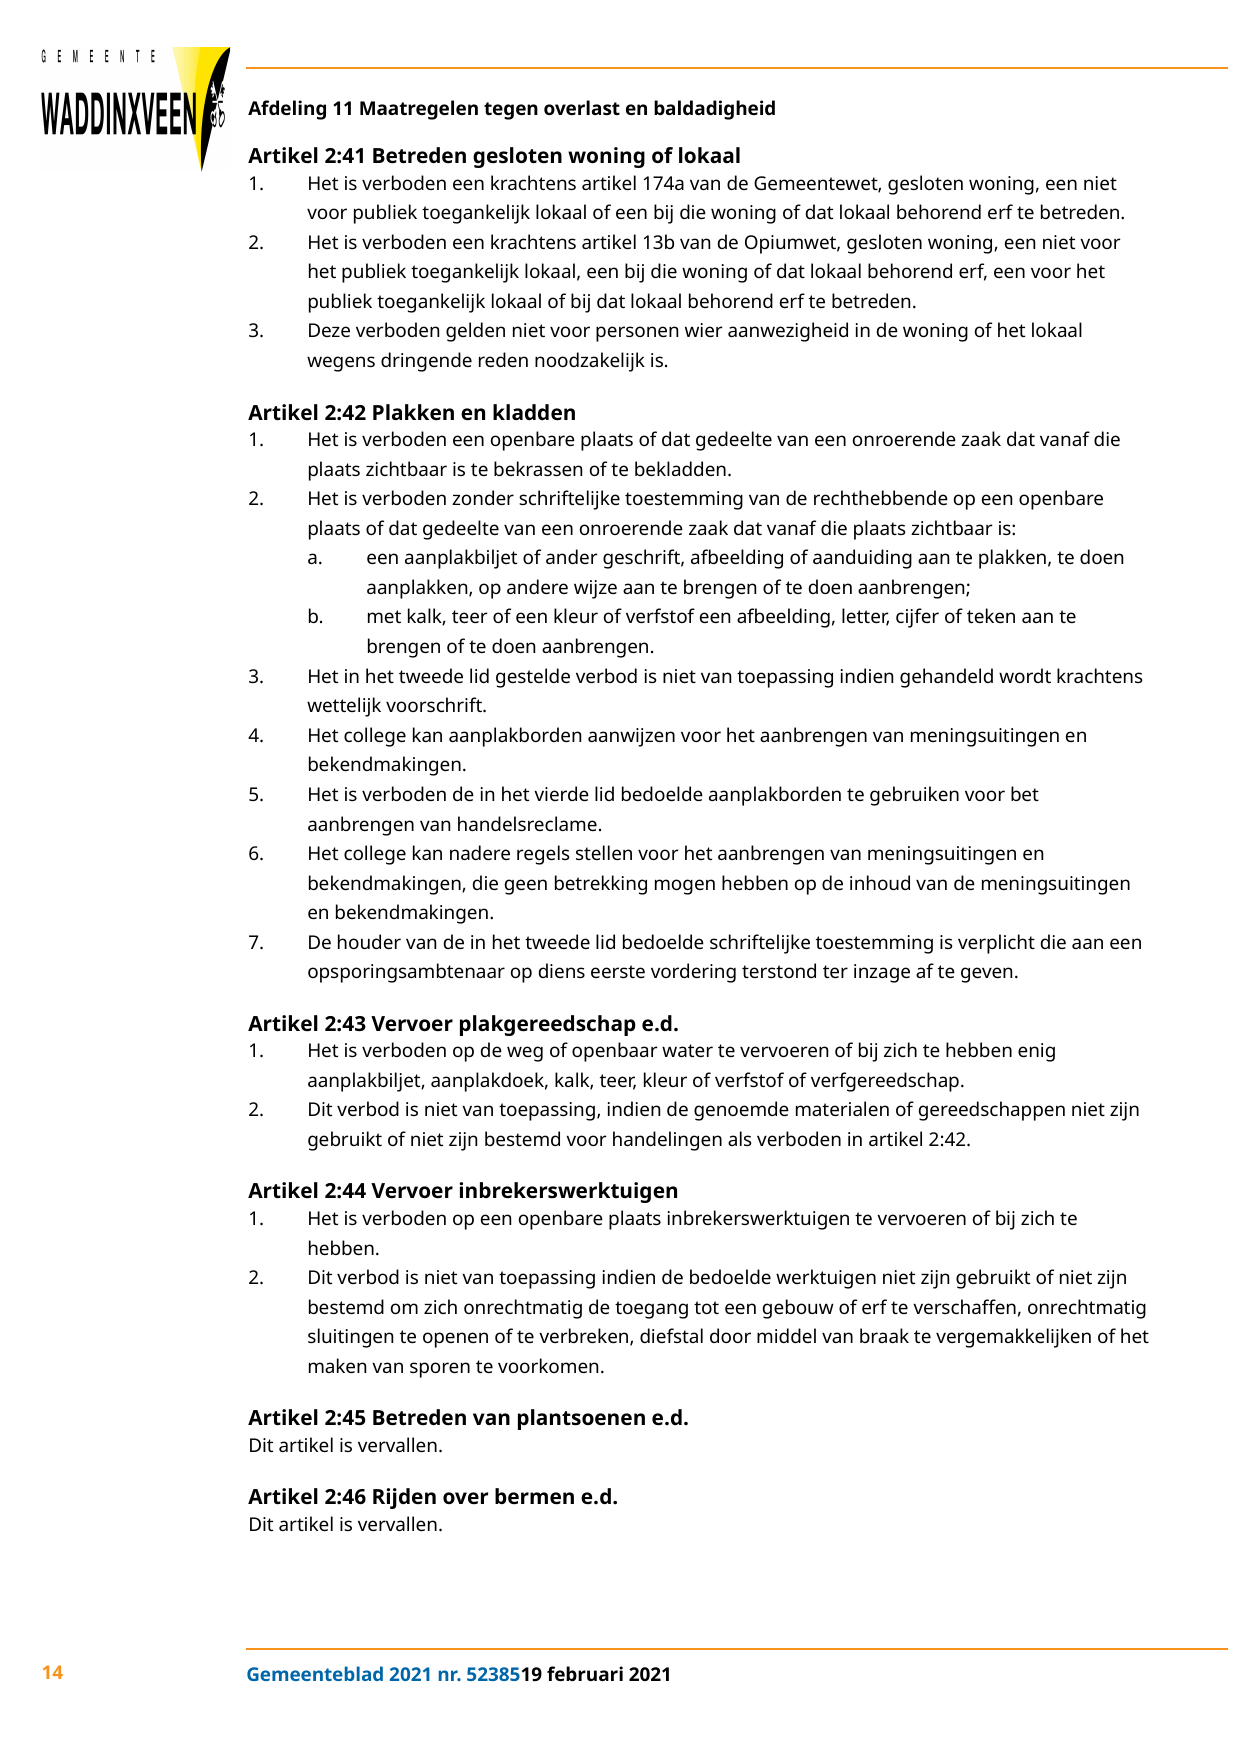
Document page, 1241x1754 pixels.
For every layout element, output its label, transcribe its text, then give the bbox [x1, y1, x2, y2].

list Het is verboden op de weg of openbaar water te vervoeren of bij zich te hebben enig aanplakbiljet, aanplakdoek, kalk, teer, kleur of verfstof of verfgereedschap. [248, 1037, 1152, 1093]
text Artikel 2:43 Vervoer plakgereedschap e.d. [248, 1009, 1152, 1037]
list Het college kan nadere regels stellen voor het aanbrengen van meningsuitingen en bekendmakingen, die geen betrekking mogen hebben op de inhoud van de meningsuitingen en bekendmakingen. [248, 840, 1152, 925]
text Artikel 2:41 Betreden gesloten woning of lokaal [248, 141, 1152, 170]
list Het is verboden een krachtens artikel 13b van de Opiumwet, gesloten woning, een niet voor het publiek toegankelijk lokaal, een bij die woning of dat lokaal behorend erf, een voor het publiek toegankelijk lokaal of bij dat lokaal behorend erf te betreden. [248, 229, 1152, 314]
list met kalk, teer of een kleur of verfstof een afbeelding, letter, cijfer of teken aan te brengen of te doen aanbrengen. [307, 604, 1152, 659]
list Dit verbod is niet van toepassing indien de bedoelde werktuigen niet zijn gebruikt of niet zijn bestemd om zich onrechtmatig de toegang tot een gebouw of erf te verschaffen, onrechtmatig sluitingen te openen of te verbreken, diefstal door middel van braak te vergemakkelijken of het maken van sporen te voorkomen. [248, 1264, 1152, 1379]
text Dit artikel is vervallen. [248, 1511, 1152, 1536]
list Dit verbod is niet van toepassing, indien de genoemde materialen of gereedschappen niet zijn gebruikt of niet zijn bestemd voor handelingen als verboden in artikel 2:42. [248, 1097, 1152, 1152]
text Artikel 2:46 Rijden over bermen e.d. [248, 1482, 1152, 1511]
list Het is verboden een openbare plaats of dat gedeelte van een onroerende zaak dat vanaf die plaats zichtbaar is te bekrassen of te bekladden. [248, 426, 1152, 481]
list Het is verboden de in het vierde lid bedoelde aanplakborden te gebruiken voor bet aanbrengen van handelsreclame. [248, 781, 1152, 836]
list Het is verboden zonder schriftelijke toestemming van de rechthebbende op een openbare plaats of dat gedeelte van een onroerende zaak dat vanaf die plaats zichtbaar is: [248, 485, 1152, 541]
list De houder van de in het tweede lid bedoelde schriftelijke toestemming is verplicht die aan een opsporingsambtenaar op diens eerste vordering terstond ter inzage af te geven. [248, 929, 1152, 984]
text Artikel 2:42 Plakken en kladden [248, 398, 1152, 426]
list Het college kan aanplakborden aanwijzen voor het aanbrengen van meningsuitingen en bekendmakingen. [248, 722, 1152, 777]
list een aanplakbiljet of ander geschrift, afbeelding of aanduiding aan te plakken, te doen aanplakken, op andere wijze aan te brengen of te doen aanbrengen; [307, 544, 1152, 600]
text Afdeling 11 Maatregelen tegen overlast en baldadigheid [248, 95, 1152, 121]
list Deze verboden gelden niet voor personen wier aanwezigheid in de woning of het lokaal wegens dringende reden noodzakelijk is. [248, 318, 1152, 373]
list Het is verboden op een openbare plaats inbrekerswerktuigen te vervoeren of bij zich te hebben. [248, 1205, 1152, 1260]
list Het is verboden een krachtens artikel 174a van de Gemeentewet, gesloten woning, een niet voor publiek toegankelijk lokaal of een bij die woning of dat lokaal behorend erf te betreden. [248, 170, 1152, 225]
text Artikel 2:45 Betreden van plantsoenen e.d. [248, 1403, 1152, 1432]
text Artikel 2:44 Vervoer inbrekerswerktuigen [248, 1177, 1152, 1205]
list Het in het tweede lid gestelde verbod is niet van toepassing indien gehandeld wordt krachtens wettelijk voorschrift. [248, 663, 1152, 718]
text Dit artikel is vervallen. [248, 1432, 1152, 1458]
picture [41, 47, 231, 172]
